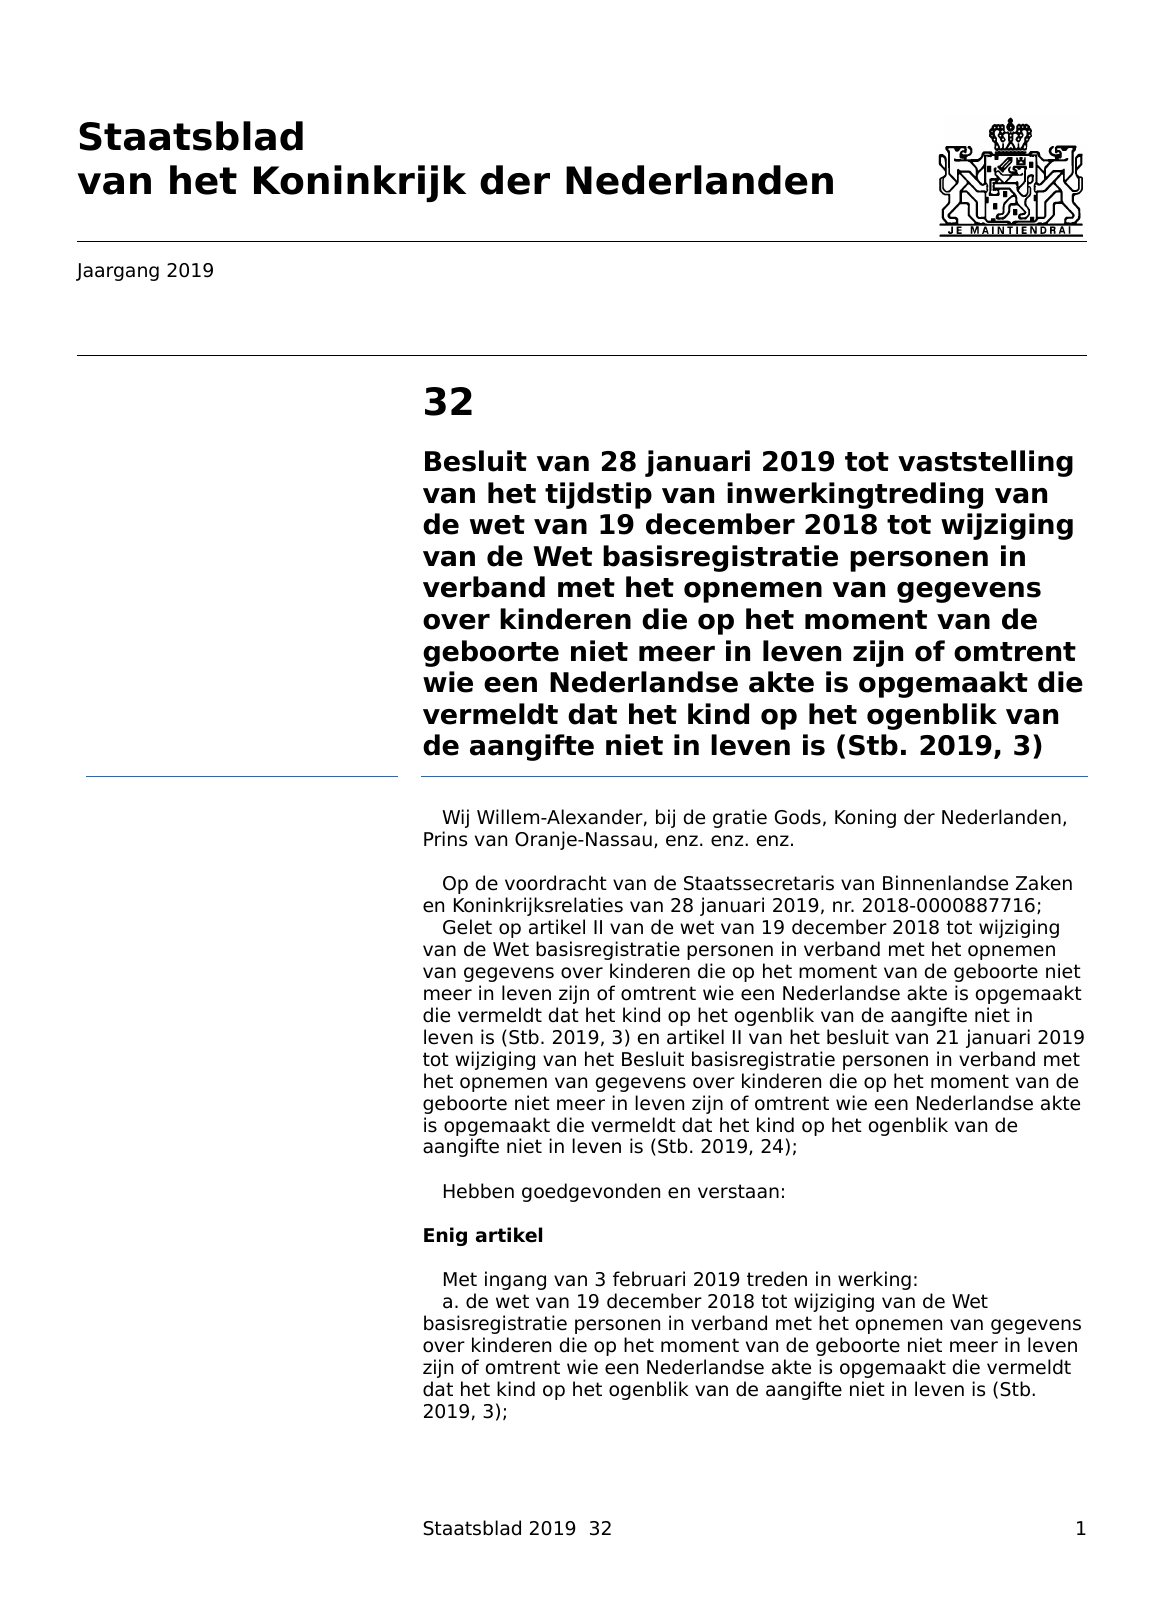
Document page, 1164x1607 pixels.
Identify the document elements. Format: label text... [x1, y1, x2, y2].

table_header Staatsblad van het Koninkrijk der Nederlanden [77, 100, 886, 241]
text Op de voordracht van de Staatssecretaris van Binnenlandse Zaken en Koninkrijksrelaties van 28 januari 2019, nr. 2018-0000887716; [422, 873, 1087, 917]
text Besluit van 28 januari 2019 tot vaststelling van het tijdstip van inwerkingtreding van de wet van 19 december 2018 tot wijziging van de Wet basisregistratie personen in verband met het opnemen van gegevens over kinderen die op het moment van de geboorte niet meer in leven zijn of omtrent wie een Nederlandse akte is opgemaakt die vermeldt dat het kind op het ogenblik van de aangifte niet in leven is (Stb. 2019, 3) [422, 447, 1087, 762]
text a. de wet van 19 december 2018 tot wijziging van de Wet basisregistratie personen in verband met het opnemen van gegevens over kinderen die op het moment van de geboorte niet meer in leven zijn of omtrent wie een Nederlandse akte is opgemaakt die vermeldt dat het kind op het ogenblik van de aangifte niet in leven is (Stb. 2019, 3); [422, 1291, 1087, 1423]
text Wij Willem-Alexander, bij de gratie Gods, Koning der Nederlanden, Prins van Oranje-Nassau, enz. enz. enz. [422, 807, 1087, 851]
subtitle Enig artikel [422, 1225, 1087, 1247]
text Met ingang van 3 februari 2019 treden in werking: [422, 1269, 1087, 1291]
table_header [886, 100, 1087, 241]
table_cell Jaargang 2019 [77, 242, 1087, 355]
text Gelet op artikel II van de wet van 19 december 2018 tot wijziging van de Wet basisregistratie personen in verband met het opnemen van gegevens over kinderen die op het moment van de geboorte niet meer in leven zijn of omtrent wie een Nederlandse akte is opgemaakt die vermeldt dat het kind op het ogenblik van de aangifte niet in leven is (Stb. 2019, 3) en artikel II van het besluit van 21 januari 2019 tot wijziging van het Besluit basisregistratie personen in verband met het opnemen van gegevens over kinderen die op het moment van de geboorte niet meer in leven zijn of omtrent wie een Nederlandse akte is opgemaakt die vermeldt dat het kind op het ogenblik van de aangifte niet in leven is (Stb. 2019, 24); [422, 917, 1087, 1158]
text Hebben goedgevonden en verstaan: [422, 1181, 1087, 1203]
subtitle 32 [422, 381, 1087, 424]
picture [936, 115, 1087, 240]
